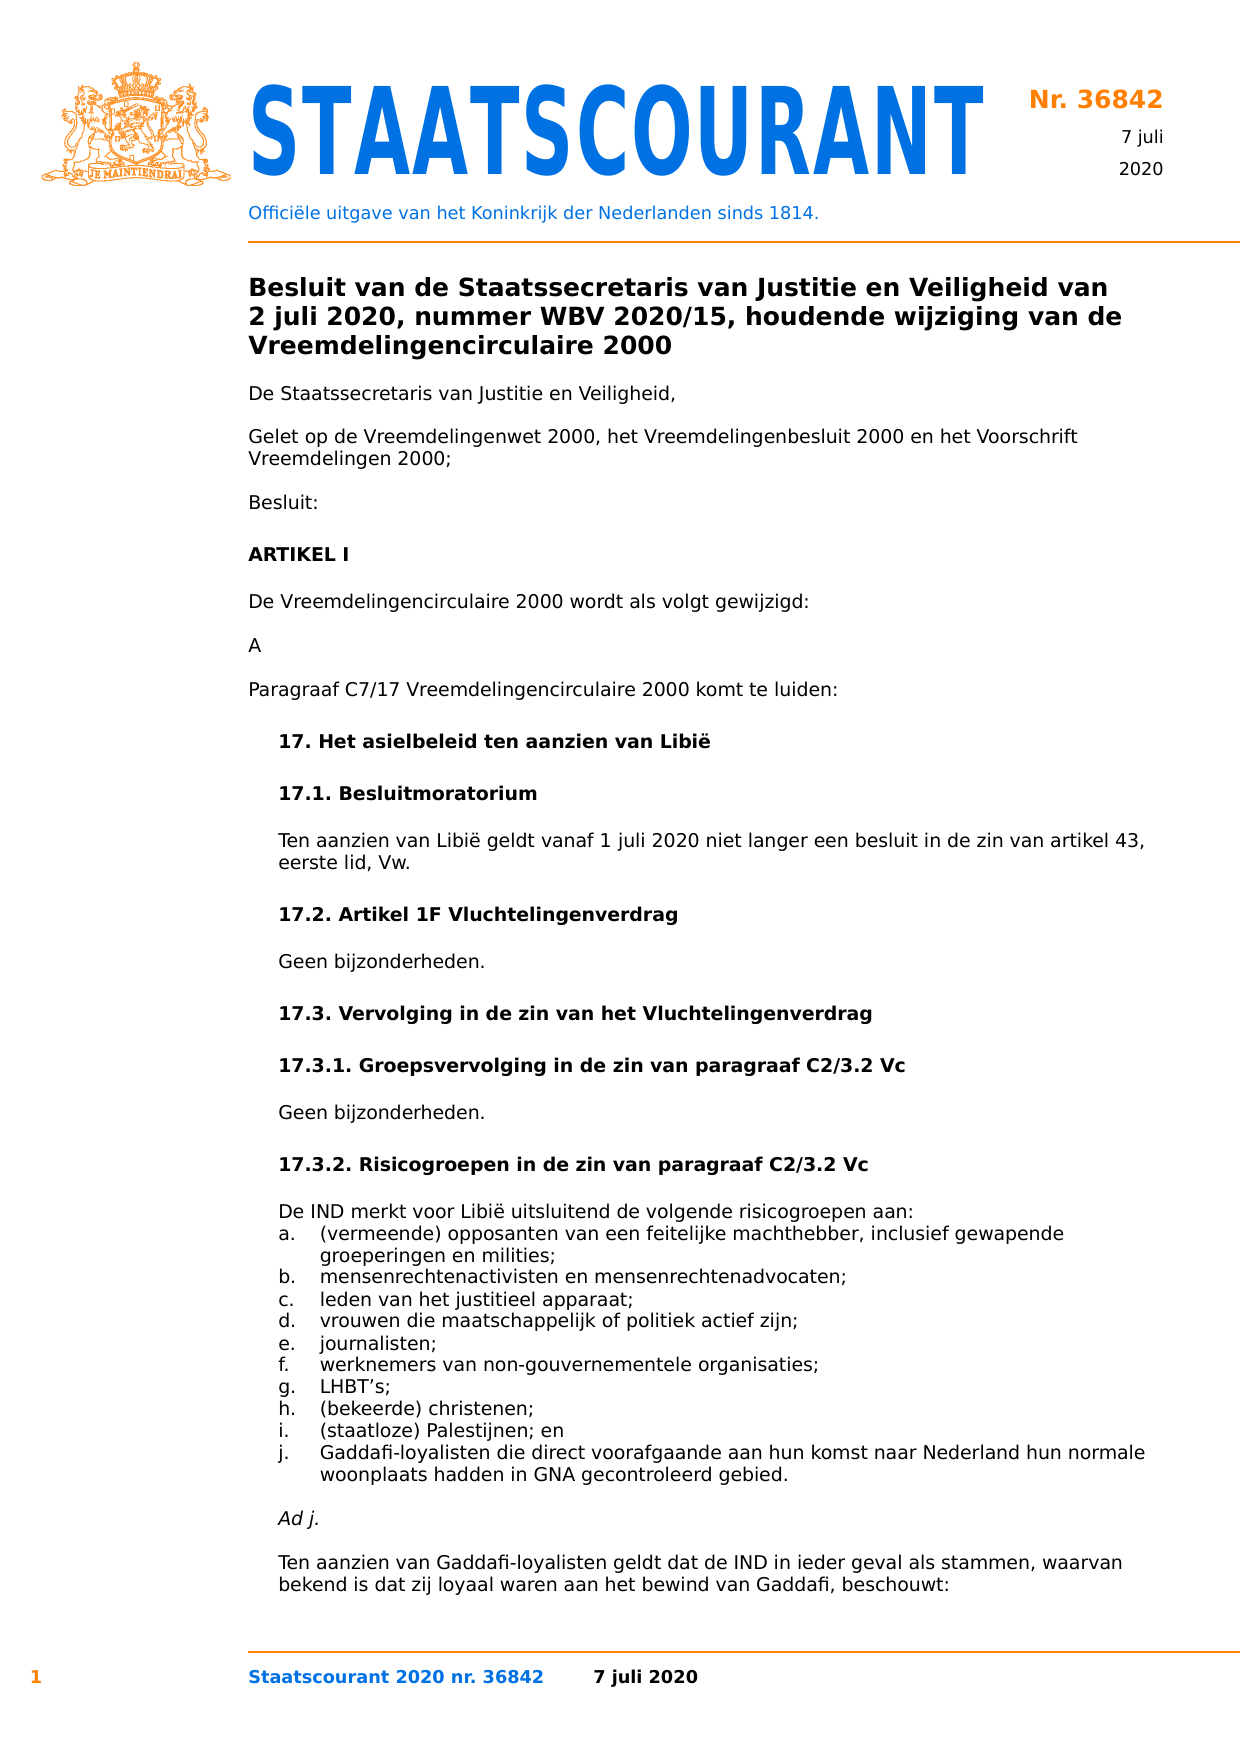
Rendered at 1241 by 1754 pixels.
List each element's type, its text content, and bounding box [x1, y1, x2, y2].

text Ten aanzien van Libië geldt vanaf 1 juli 2020 niet langer een besluit in de zin van artikel 43, eerste lid, Vw. [278, 830, 1163, 874]
text Geen bijzonderheden. [278, 951, 1163, 973]
table_cell Officiële uitgave van het Koninkrijk der Nederlanden sinds 1814. [248, 203, 1240, 241]
subtitle 17. Het asielbeleid ten aanzien van Libië [278, 731, 1163, 753]
subtitle 17.1. Besluitmoratorium [278, 783, 1163, 805]
text g. LHBT’s; [278, 1376, 1163, 1398]
table_header STAATSCOURANT [248, 62, 998, 203]
subtitle 17.3.1. Groepsvervolging in de zin van paragraaf C2/3.2 Vc [278, 1054, 1163, 1077]
text h. (bekeerde) christenen; [278, 1398, 1163, 1420]
subtitle Ad j. [278, 1508, 1163, 1530]
subtitle ARTIKEL I [248, 544, 1163, 566]
picture [41, 62, 231, 186]
subtitle 17.3.2. Risicogroepen in de zin van paragraaf C2/3.2 Vc [278, 1153, 1163, 1176]
table_header [25, 62, 248, 241]
subtitle Besluit van de Staatssecretaris van Justitie en Veiligheid van 2 juli 2020, nummer WBV 2020/15, houdende wijziging van de Vreemdelingencirculaire 2000 [248, 273, 1163, 361]
text d. vrouwen die maatschappelijk of politiek actief zijn; [278, 1310, 1163, 1332]
table_cell 2020 [998, 153, 1240, 203]
table_cell 7 juli [998, 121, 1240, 153]
text Ten aanzien van Gaddafi-loyalisten geldt dat de IND in ieder geval als stammen, waarvan bekend is dat zij loyaal waren aan het bewind van Gaddafi, beschouwt: [278, 1552, 1163, 1596]
text e. journalisten; [278, 1332, 1163, 1354]
text b. mensenrechtenactivisten en mensenrechtenadvocaten; [278, 1266, 1163, 1288]
text Geen bijzonderheden. [278, 1102, 1163, 1123]
table_header Nr. 36842 [998, 62, 1240, 121]
subtitle 17.3. Vervolging in de zin van het Vluchtelingenverdrag [278, 1003, 1163, 1024]
text Besluit: [248, 492, 1163, 514]
text De Staatssecretaris van Justitie en Veiligheid, [248, 382, 1163, 404]
text Gelet op de Vreemdelingenwet 2000, het Vreemdelingenbesluit 2000 en het Voorschrift Vreemdelingen 2000; [248, 426, 1163, 470]
text j. Gaddafi-loyalisten die direct voorafgaande aan hun komst naar Nederland hun normale woonplaats hadden in GNA gecontroleerd gebied. [278, 1442, 1163, 1486]
text De IND merkt voor Libië uitsluitend de volgende risicogroepen aan: [278, 1201, 1163, 1222]
subtitle 17.2. Artikel 1F Vluchtelingenverdrag [278, 904, 1163, 926]
text i. (staatloze) Palestijnen; en [278, 1420, 1163, 1442]
text De Vreemdelingencirculaire 2000 wordt als volgt gewijzigd: [248, 591, 1163, 613]
text Paragraaf C7/17 Vreemdelingencirculaire 2000 komt te luiden: [248, 679, 1163, 701]
text c. leden van het justitieel apparaat; [278, 1288, 1163, 1310]
text f. werknemers van non-gouvernementele organisaties; [278, 1354, 1163, 1376]
text A [248, 635, 1163, 657]
text a. (vermeende) opposanten van een feitelijke machthebber, inclusief gewapende groeperingen en milities; [278, 1222, 1163, 1266]
